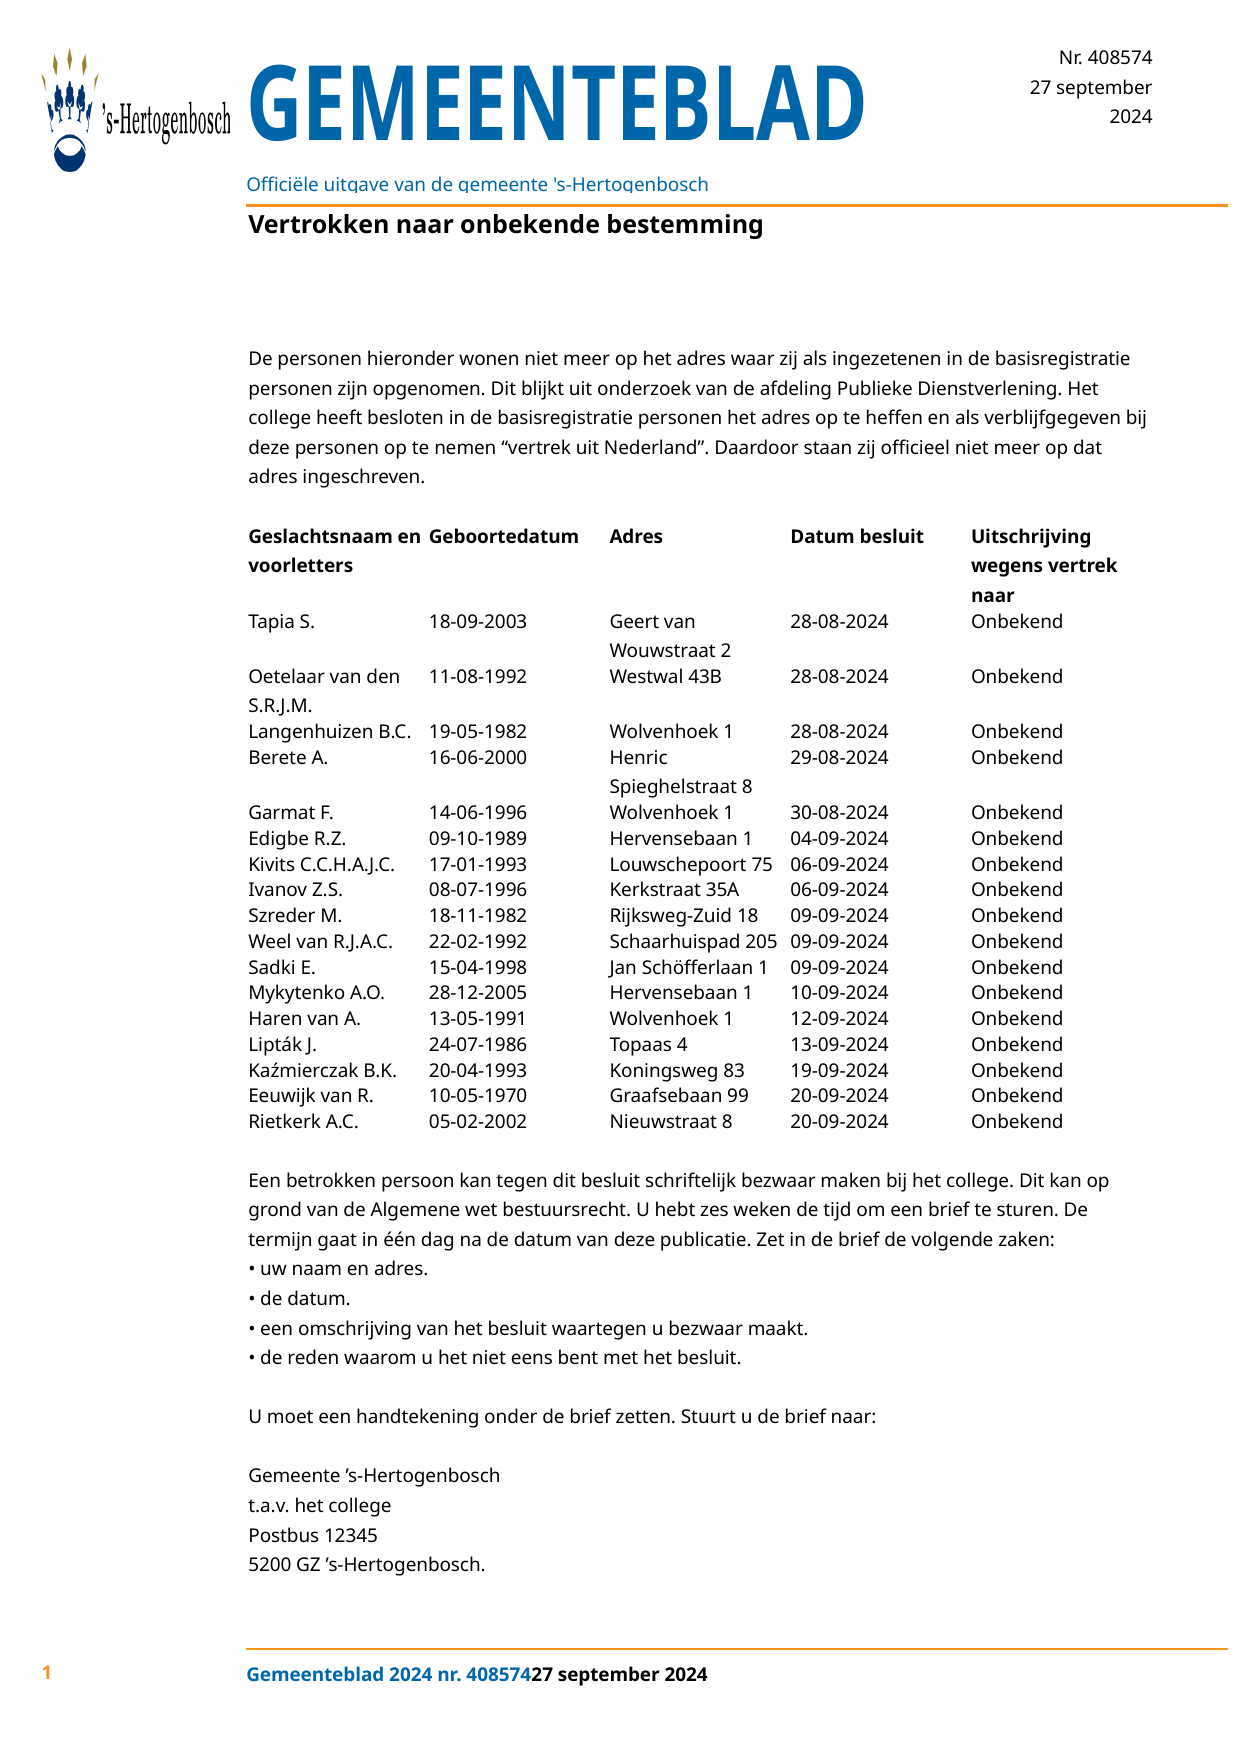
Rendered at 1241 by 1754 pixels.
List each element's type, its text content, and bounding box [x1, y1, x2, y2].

table_cell Henric Spieghelstraat 8 [609, 744, 790, 799]
table_cell Onbekend [971, 980, 1152, 1005]
table_cell Onbekend [971, 800, 1152, 825]
table_cell Kerkstraat 35A [609, 877, 790, 902]
table_cell Ivanov Z.S. [248, 877, 429, 902]
table_cell Onbekend [971, 608, 1152, 663]
table_cell 16-06-2000 [429, 744, 609, 799]
table_cell Topaas 4 [609, 1031, 790, 1057]
table_cell Onbekend [971, 903, 1152, 928]
table_cell Louwschepoort 75 [609, 851, 790, 877]
text • een omschrijving van het besluit waartegen u bezwaar maakt. [248, 1315, 1152, 1340]
table_cell Weel van R.J.A.C. [248, 928, 429, 954]
table_header Datum besluit [790, 523, 971, 608]
text • de reden waarom u het niet eens bent met het besluit. [248, 1344, 1152, 1370]
text Vertrokken naar onbekende bestemming [248, 207, 1152, 241]
table_cell Oetelaar van den S.R.J.M. [248, 663, 429, 718]
table_cell 19-05-1982 [429, 719, 609, 744]
table_cell 15-04-1998 [429, 954, 609, 979]
table_cell 19-09-2024 [790, 1057, 971, 1082]
text • uw naam en adres. [248, 1256, 1152, 1281]
table_cell 24-07-1986 [429, 1031, 609, 1057]
picture [41, 47, 231, 172]
table_cell Kaźmierczak B.K. [248, 1057, 429, 1082]
table_cell Westwal 43B [609, 663, 790, 718]
table_cell Rijksweg-Zuid 18 [609, 903, 790, 928]
table_cell 04-09-2024 [790, 825, 971, 851]
table_cell Garmat F. [248, 800, 429, 825]
table_cell 18-09-2003 [429, 608, 609, 663]
table_cell Onbekend [971, 663, 1152, 718]
table_cell Hervensebaan 1 [609, 980, 790, 1005]
table_cell Koningsweg 83 [609, 1057, 790, 1082]
table_cell 13-09-2024 [790, 1031, 971, 1057]
table_cell 22-02-1992 [429, 928, 609, 954]
table_cell 09-10-1989 [429, 825, 609, 851]
text t.a.v. het college [248, 1492, 1152, 1518]
table_cell 28-08-2024 [790, 663, 971, 718]
table_cell 28-12-2005 [429, 980, 609, 1005]
table_cell Langenhuizen B.C. [248, 719, 429, 744]
table_cell Schaarhuispad 205 [609, 928, 790, 954]
table_cell 09-09-2024 [790, 903, 971, 928]
table_header Uitschrijving wegens vertrek naar [971, 523, 1152, 608]
table_cell 14-06-1996 [429, 800, 609, 825]
table_cell Wolvenhoek 1 [609, 719, 790, 744]
table_cell 20-04-1993 [429, 1057, 609, 1082]
table_cell 08-07-1996 [429, 877, 609, 902]
text Gemeente ’s-Hertogenbosch [248, 1463, 1152, 1488]
table_cell Onbekend [971, 1057, 1152, 1082]
table_cell Lipták J. [248, 1031, 429, 1057]
table_cell Szreder M. [248, 903, 429, 928]
table_cell 06-09-2024 [790, 877, 971, 902]
table_cell 13-05-1991 [429, 1005, 609, 1031]
table_cell Graafsebaan 99 [609, 1083, 790, 1108]
table_cell Onbekend [971, 719, 1152, 744]
table_cell 20-09-2024 [790, 1108, 971, 1134]
table_cell Sadki E. [248, 954, 429, 979]
table_cell Wolvenhoek 1 [609, 800, 790, 825]
table_cell Onbekend [971, 1031, 1152, 1057]
text 5200 GZ ’s-Hertogenbosch. [248, 1551, 1152, 1577]
table_cell 11-08-1992 [429, 663, 609, 718]
text De personen hieronder wonen niet meer op het adres waar zij als ingezetenen in de basisregistratie personen zijn opgenomen. Dit blijkt uit onderzoek van de afdeling Publieke Dienstverlening. Het college heeft besloten in de basisregistratie personen het adres op te heffen en als verblijfgegeven bij deze personen op te nemen “vertrek uit Nederland”. Daardoor staan zij officieel niet meer op dat adres ingeschreven. [248, 345, 1152, 489]
table_cell Onbekend [971, 744, 1152, 799]
table_cell 05-02-2002 [429, 1108, 609, 1134]
table_cell 17-01-1993 [429, 851, 609, 877]
table_cell 10-09-2024 [790, 980, 971, 1005]
table_cell Onbekend [971, 954, 1152, 979]
table_cell 09-09-2024 [790, 928, 971, 954]
table_cell 28-08-2024 [790, 608, 971, 663]
table_cell Mykytenko A.O. [248, 980, 429, 1005]
table_cell Eeuwijk van R. [248, 1083, 429, 1108]
table_header Geslachtsnaam en voorletters [248, 523, 429, 608]
table_cell Nieuwstraat 8 [609, 1108, 790, 1134]
table_cell Jan Schöfferlaan 1 [609, 954, 790, 979]
table_cell 10-05-1970 [429, 1083, 609, 1108]
table_cell 20-09-2024 [790, 1083, 971, 1108]
table_cell 28-08-2024 [790, 719, 971, 744]
table_cell 29-08-2024 [790, 744, 971, 799]
table_cell 06-09-2024 [790, 851, 971, 877]
table_cell 09-09-2024 [790, 954, 971, 979]
table_cell Tapia S. [248, 608, 429, 663]
table_cell 12-09-2024 [790, 1005, 971, 1031]
text U moet een handtekening onder de brief zetten. Stuurt u de brief naar: [248, 1403, 1152, 1429]
text Een betrokken persoon kan tegen dit besluit schriftelijk bezwaar maken bij het college. Dit kan op grond van de Algemene wet bestuursrecht. U hebt zes weken de tijd om een brief te sturen. De termijn gaat in één dag na de datum van deze publicatie. Zet in de brief de volgende zaken: [248, 1167, 1152, 1252]
table_cell Rietkerk A.C. [248, 1108, 429, 1134]
table_cell Onbekend [971, 1005, 1152, 1031]
table_cell Onbekend [971, 825, 1152, 851]
table_cell Onbekend [971, 928, 1152, 954]
table_cell Berete A. [248, 744, 429, 799]
table_cell Edigbe R.Z. [248, 825, 429, 851]
text Postbus 12345 [248, 1522, 1152, 1547]
table_cell 18-11-1982 [429, 903, 609, 928]
table_cell 30-08-2024 [790, 800, 971, 825]
table_cell Onbekend [971, 1108, 1152, 1134]
text • de datum. [248, 1285, 1152, 1311]
table_cell Geert van Wouwstraat 2 [609, 608, 790, 663]
table_cell Haren van A. [248, 1005, 429, 1031]
table_cell Onbekend [971, 851, 1152, 877]
table_cell Hervensebaan 1 [609, 825, 790, 851]
table_header Geboortedatum [429, 523, 609, 608]
table_header Adres [609, 523, 790, 608]
table_cell Kivits C.C.H.A.J.C. [248, 851, 429, 877]
table_cell Onbekend [971, 877, 1152, 902]
table_cell Wolvenhoek 1 [609, 1005, 790, 1031]
table_cell Onbekend [971, 1083, 1152, 1108]
